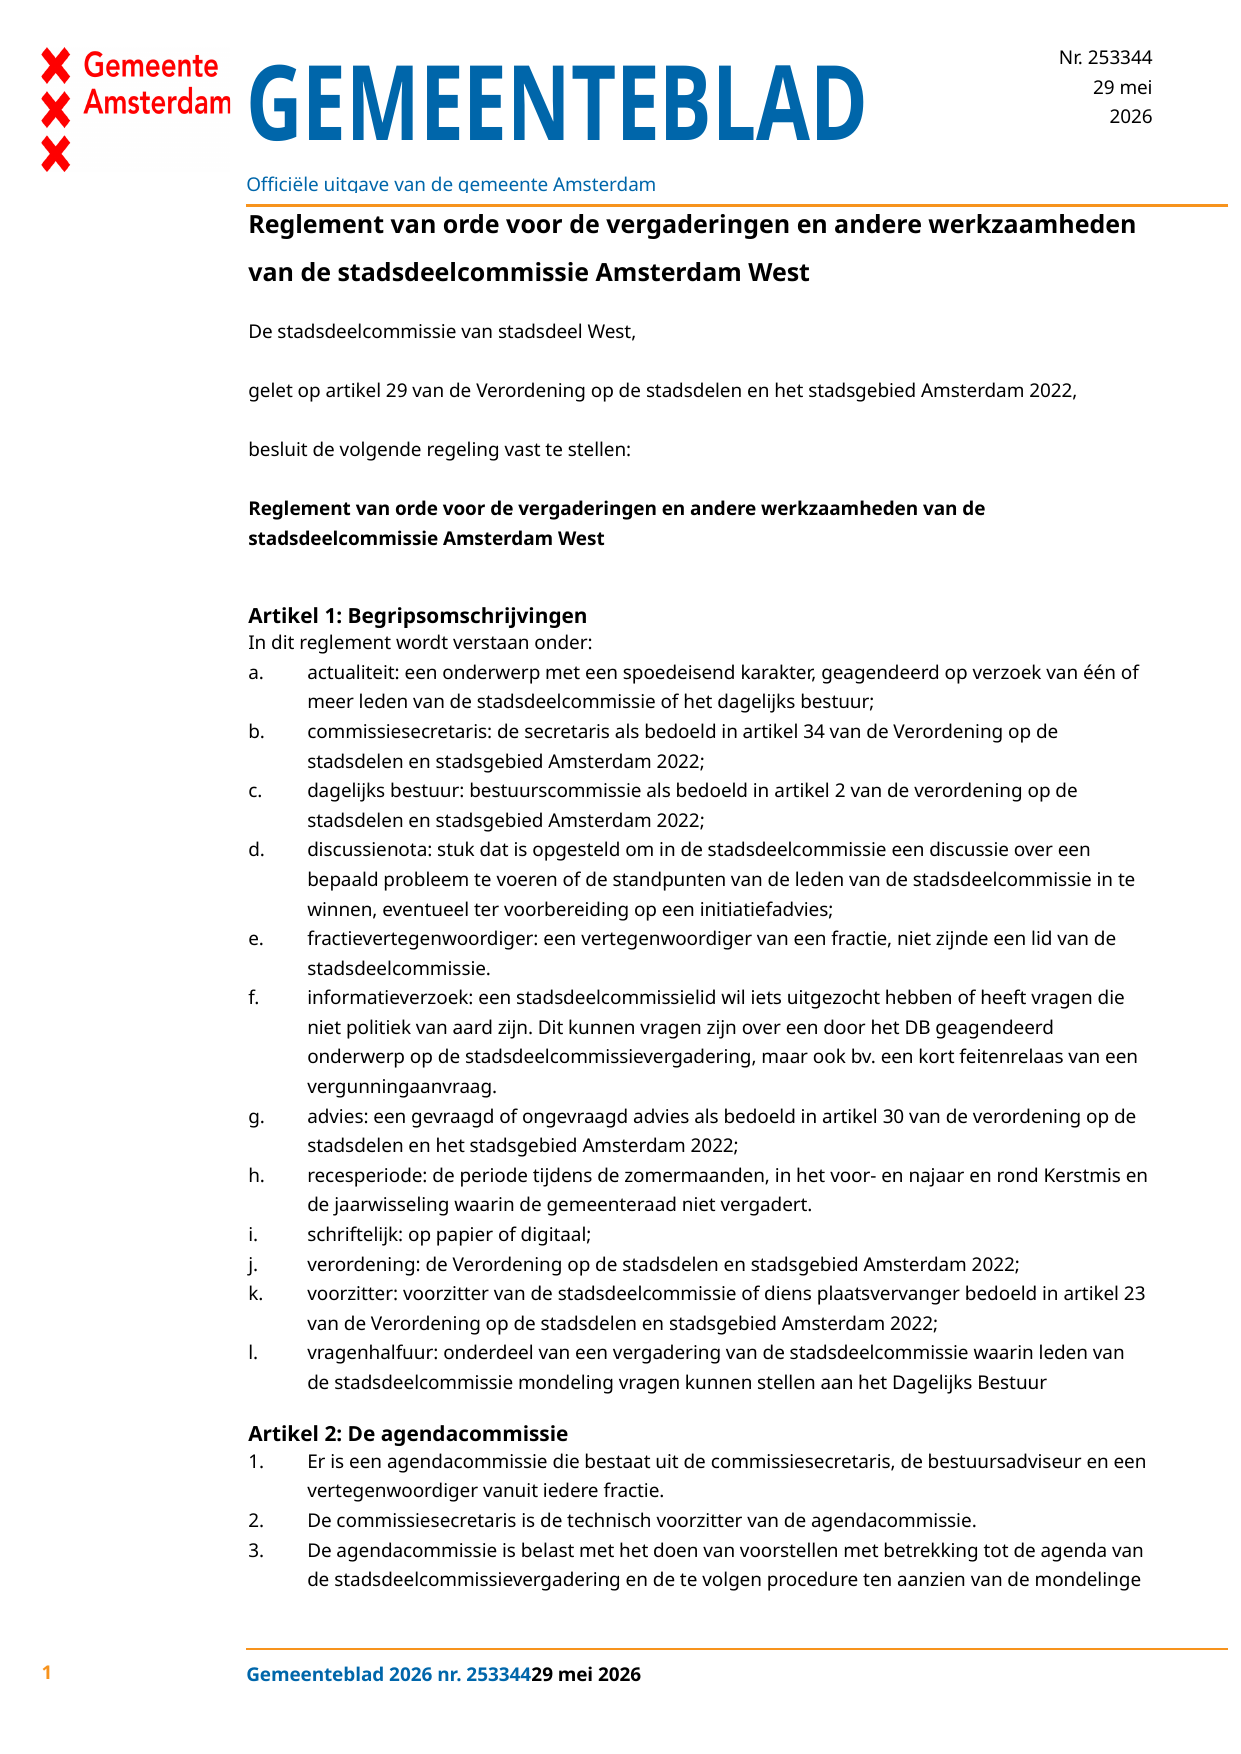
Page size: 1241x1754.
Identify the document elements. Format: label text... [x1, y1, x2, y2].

list recesperiode: de periode tijdens de zomermaanden, in het voor- en najaar en rond Kerstmis en de jaarwisseling waarin de gemeenteraad niet vergadert. [248, 1162, 1152, 1217]
text Reglement van orde voor de vergaderingen en andere werkzaamheden van de stadsdeelcommissie Amsterdam West [248, 495, 1152, 551]
list De agendacommissie is belast met het doen van voorstellen met betrekking tot de agenda van de stadsdeelcommissievergadering en de te volgen procedure ten aanzien van de mondelinge [248, 1537, 1152, 1592]
text Artikel 1: Begripsomschrijvingen [248, 601, 1152, 629]
list informatieverzoek: een stadsdeelcommissielid wil iets uitgezocht hebben of heeft vragen die niet politiek van aard zijn. Dit kunnen vragen zijn over een door het DB geagendeerd onderwerp op de stadsdeelcommissievergadering, maar ook bv. een kort feitenrelaas van een vergunningaanvraag. [248, 984, 1152, 1099]
text Artikel 2: De agendacommissie [248, 1419, 1152, 1448]
list vragenhalfuur: onderdeel van een vergadering van de stadsdeelcommissie waarin leden van de stadsdeelcommissie mondeling vragen kunnen stellen aan het Dagelijks Bestuur [248, 1339, 1152, 1395]
list schriftelijk: op papier of digitaal; [248, 1221, 1152, 1247]
text gelet op artikel 29 van de Verordening op de stadsdelen en het stadsgebied Amsterdam 2022, [248, 377, 1152, 403]
list De commissiesecretaris is de technisch voorzitter van de agendacommissie. [248, 1507, 1152, 1533]
list fractievertegenwoordiger: een vertegenwoordiger van een fractie, niet zijnde een lid van de stadsdeelcommissie. [248, 925, 1152, 981]
text In dit reglement wordt verstaan onder: [248, 629, 1152, 655]
list dagelijks bestuur: bestuurscommissie als bedoeld in artikel 2 van de verordening op de stadsdelen en stadsgebied Amsterdam 2022; [248, 777, 1152, 833]
list verordening: de Verordening op de stadsdelen en stadsgebied Amsterdam 2022; [248, 1251, 1152, 1277]
list voorzitter: voorzitter van de stadsdeelcommissie of diens plaatsvervanger bedoeld in artikel 23 van de Verordening op de stadsdelen en stadsgebied Amsterdam 2022; [248, 1280, 1152, 1336]
list actualiteit: een onderwerp met een spoedeisend karakter, geagendeerd op verzoek van één of meer leden van de stadsdeelcommissie of het dagelijks bestuur; [248, 659, 1152, 714]
list advies: een gevraagd of ongevraagd advies als bedoeld in artikel 30 van de verordening op de stadsdelen en het stadsgebied Amsterdam 2022; [248, 1103, 1152, 1158]
text Reglement van orde voor de vergaderingen en andere werkzaamheden van de stadsdeelcommissie Amsterdam West [248, 207, 1152, 288]
list commissiesecretaris: de secretaris als bedoeld in artikel 34 van de Verordening op de stadsdelen en stadsgebied Amsterdam 2022; [248, 718, 1152, 774]
text De stadsdeelcommissie van stadsdeel West, [248, 318, 1152, 344]
text besluit de volgende regeling vast te stellen: [248, 436, 1152, 462]
list discussienota: stuk dat is opgesteld om in de stadsdeelcommissie een discussie over een bepaald probleem te voeren of de standpunten van de leden van de stadsdeelcommissie in te winnen, eventueel ter voorbereiding op een initiatiefadvies; [248, 837, 1152, 922]
picture [41, 47, 231, 172]
list Er is een agendacommissie die bestaat uit de commissiesecretaris, de bestuursadviseur en een vertegenwoordiger vanuit iedere fractie. [248, 1448, 1152, 1503]
